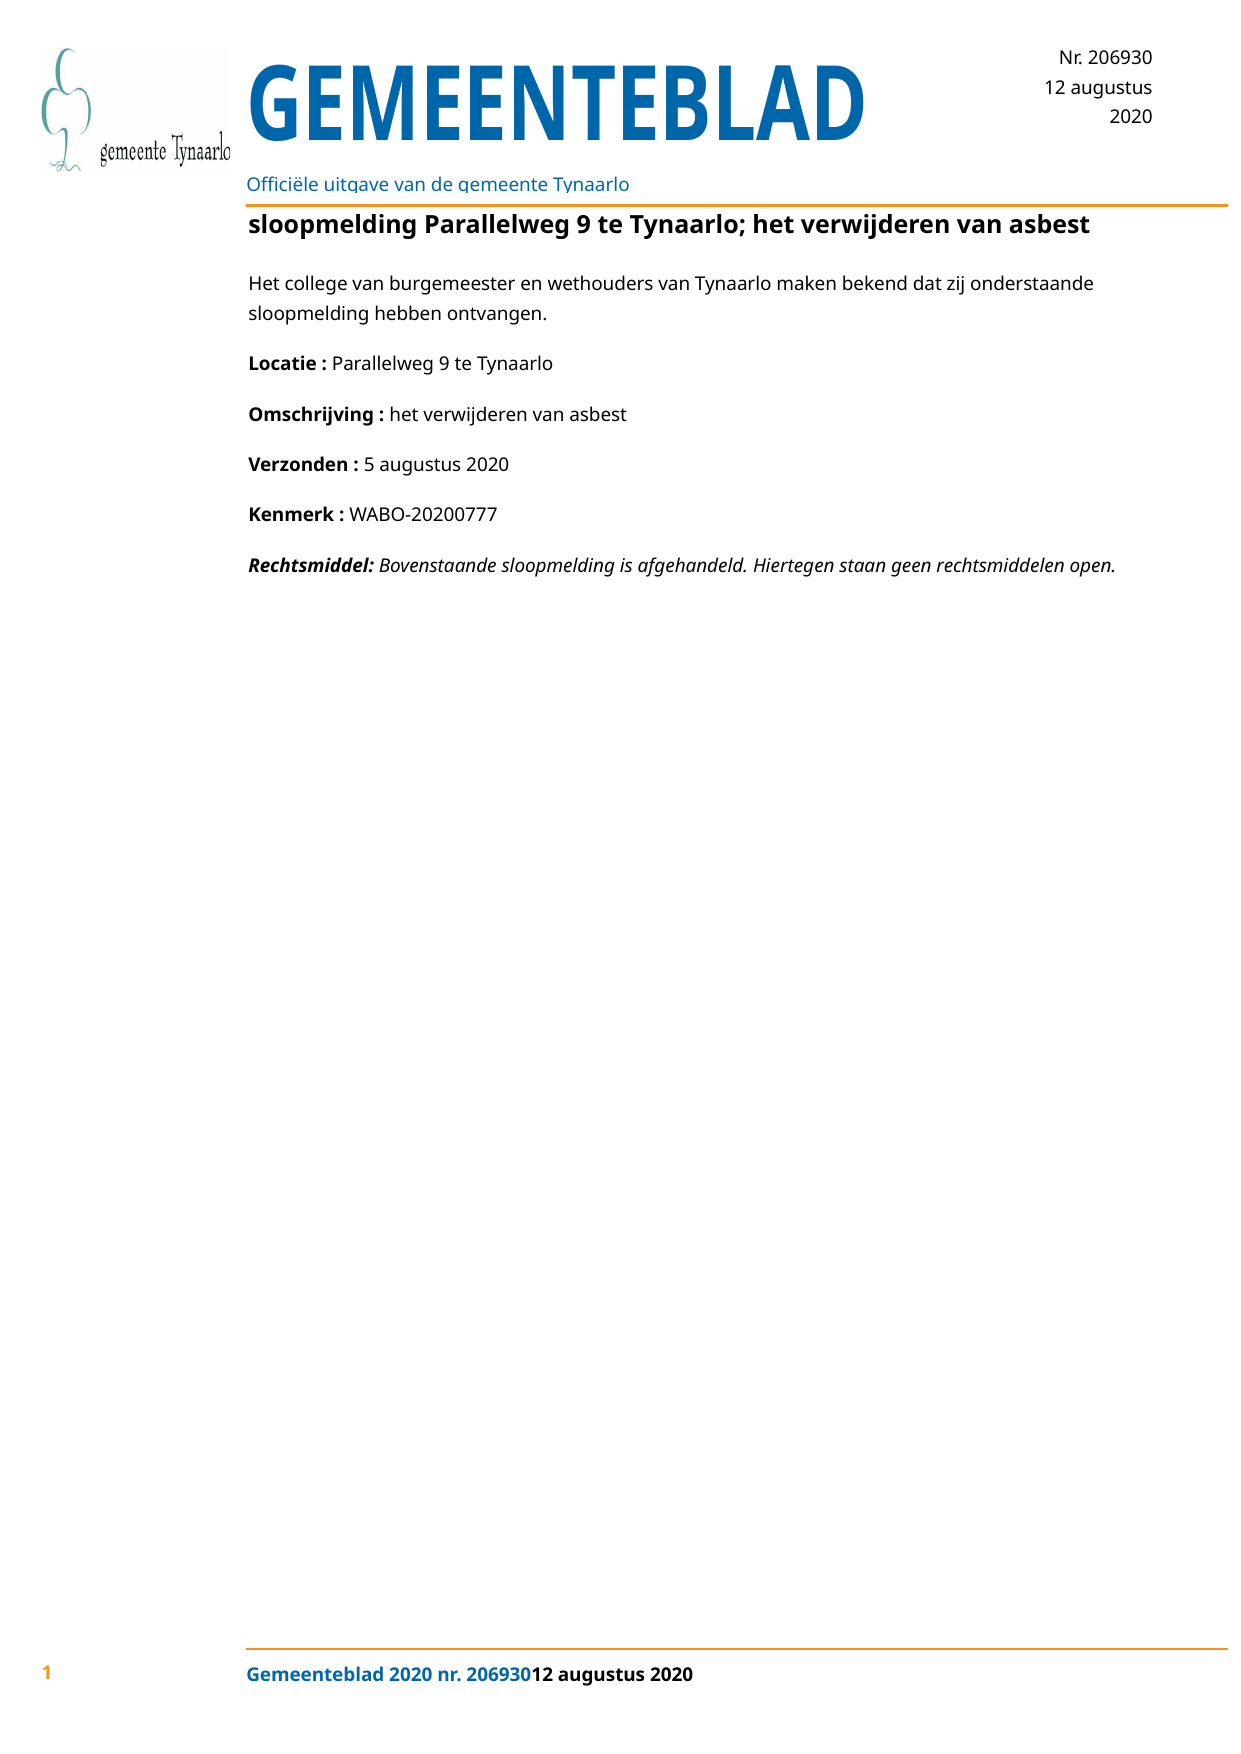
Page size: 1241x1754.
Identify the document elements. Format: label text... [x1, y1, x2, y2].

text Kenmerk : WABO-20200777 [248, 502, 1152, 527]
text Omschrijving : het verwijderen van asbest [248, 401, 1152, 426]
picture [41, 47, 231, 172]
text sloopmelding Parallelweg 9 te Tynaarlo; het verwijderen van asbest [248, 207, 1152, 241]
text Verzonden : 5 augustus 2020 [248, 451, 1152, 477]
text Rechtsmiddel: Bovenstaande sloopmelding is afgehandeld. Hiertegen staan geen rechtsmiddelen open. [248, 552, 1152, 578]
text Het college van burgemeester en wethouders van Tynaarlo maken bekend dat zij onderstaande sloopmelding hebben ontvangen. [248, 270, 1152, 326]
text Locatie : Parallelweg 9 te Tynaarlo [248, 350, 1152, 376]
